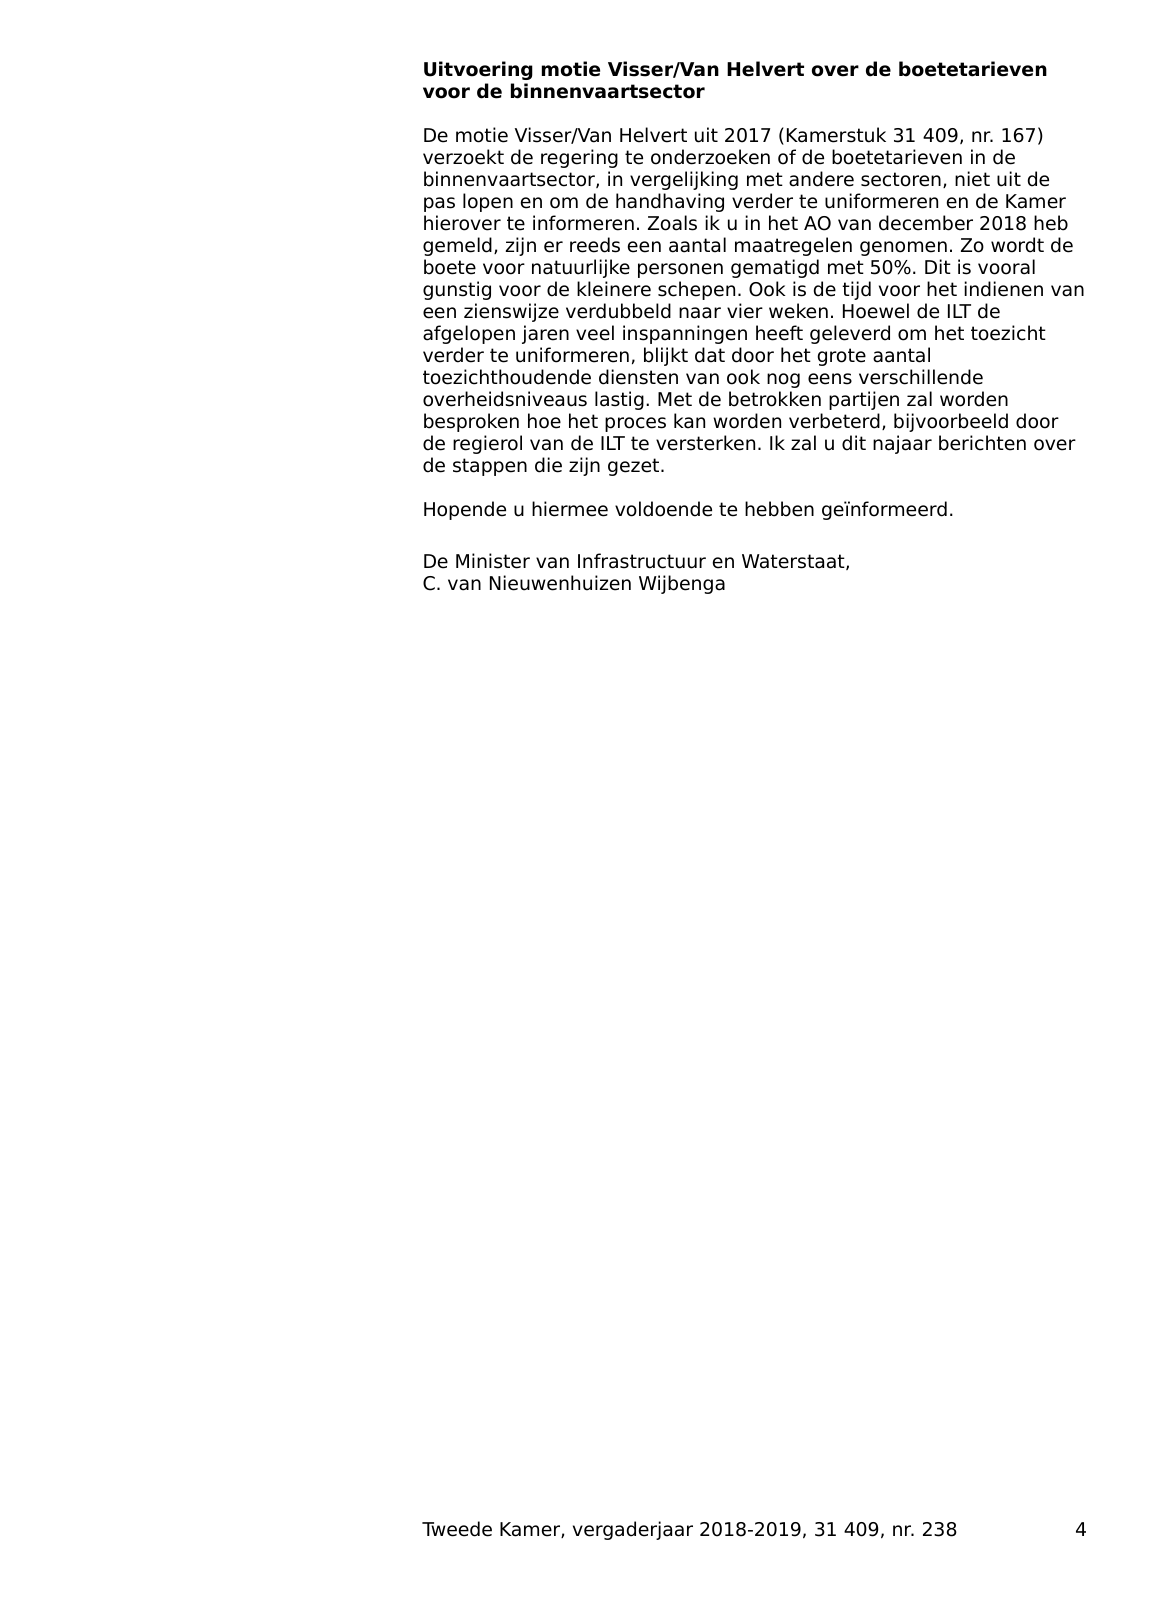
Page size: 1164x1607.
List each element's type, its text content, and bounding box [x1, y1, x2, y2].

text De motie Visser/Van Helvert uit 2017 (Kamerstuk 31 409, nr. 167) verzoekt de regering te onderzoeken of de boetetarieven in de binnenvaartsector, in vergelijking met andere sectoren, niet uit de pas lopen en om de handhaving verder te uniformeren en de Kamer hierover te informeren. Zoals ik u in het AO van december 2018 heb gemeld, zijn er reeds een aantal maatregelen genomen. Zo wordt de boete voor natuurlijke personen gematigd met 50%. Dit is vooral gunstig voor de kleinere schepen. Ook is de tijd voor het indienen van een zienswijze verdubbeld naar vier weken. Hoewel de ILT de afgelopen jaren veel inspanningen heeft geleverd om het toezicht verder te uniformeren, blijkt dat door het grote aantal toezichthoudende diensten van ook nog eens verschillende overheidsniveaus lastig. Met de betrokken partijen zal worden besproken hoe het proces kan worden verbeterd, bijvoorbeeld door de regierol van de ILT te versterken. Ik zal u dit najaar berichten over de stappen die zijn gezet. [422, 125, 1087, 477]
subtitle Uitvoering motie Visser/Van Helvert over de boetetarieven voor de binnenvaartsector [422, 59, 1087, 103]
text Hopende u hiermee voldoende te hebben geïnformeerd. [422, 499, 1087, 521]
text De Minister van Infrastructuur en Waterstaat, C. van Nieuwenhuizen Wijbenga [422, 551, 1087, 595]
